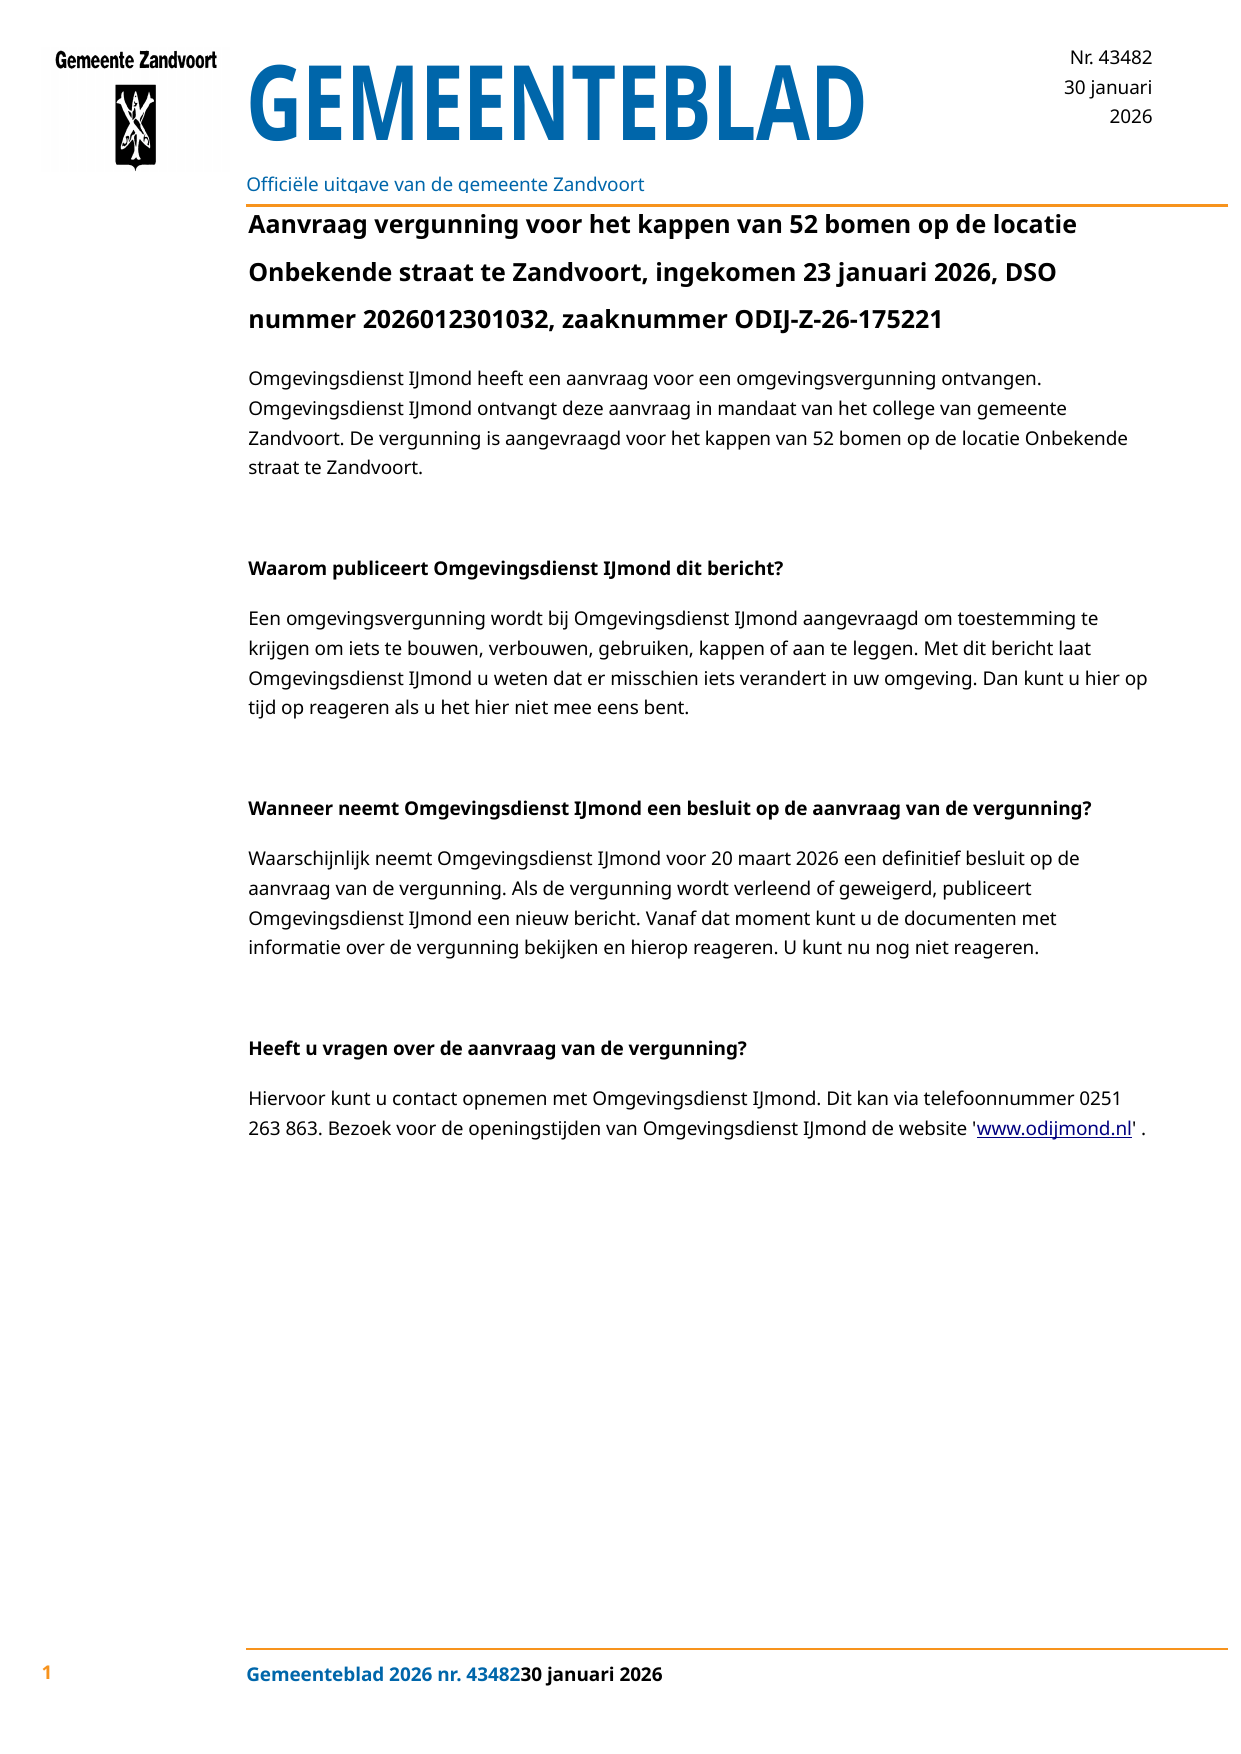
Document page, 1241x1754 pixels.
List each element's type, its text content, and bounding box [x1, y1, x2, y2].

text Wanneer neemt Omgevingsdienst IJmond een besluit op de aanvraag van de vergunning? [248, 795, 1152, 821]
text Aanvraag vergunning voor het kappen van 52 bomen op de locatie Onbekende straat te Zandvoort, ingekomen 23 januari 2026, DSO nummer 2026012301032, zaaknummer ODIJ-Z-26-175221 [248, 207, 1152, 336]
text Heeft u vragen over de aanvraag van de vergunning? [248, 1035, 1152, 1061]
text Waarom publiceert Omgevingsdienst IJmond dit bericht? [248, 555, 1152, 581]
text Waarschijnlijk neemt Omgevingsdienst IJmond voor 20 maart 2026 een definitief besluit op de aanvraag van de vergunning. Als de vergunning wordt verleend of geweigerd, publiceert Omgevingsdienst IJmond een nieuw bericht. Vanaf dat moment kunt u de documenten met informatie over de vergunning bekijken en hierop reageren. U kunt nu nog niet reageren. [248, 846, 1152, 960]
picture [41, 47, 231, 172]
text Een omgevingsvergunning wordt bij Omgevingsdienst IJmond aangevraagd om toestemming te krijgen om iets te bouwen, verbouwen, gebruiken, kappen of aan te leggen. Met dit bericht laat Omgevingsdienst IJmond u weten dat er misschien iets verandert in uw omgeving. Dan kunt u hier op tijd op reageren als u het hier niet mee eens bent. [248, 606, 1152, 720]
text Omgevingsdienst IJmond heeft een aanvraag voor een omgevingsvergunning ontvangen. Omgevingsdienst IJmond ontvangt deze aanvraag in mandaat van het college van gemeente Zandvoort. De vergunning is aangevraagd voor het kappen van 52 bomen op de locatie Onbekende straat te Zandvoort. [248, 366, 1152, 480]
text Hiervoor kunt u contact opnemen met Omgevingsdienst IJmond. Dit kan via telefoonnummer 0251 263 863. Bezoek voor de openingstijden van Omgevingsdienst IJmond de website 'www.odijmond.nl' . [248, 1086, 1152, 1141]
